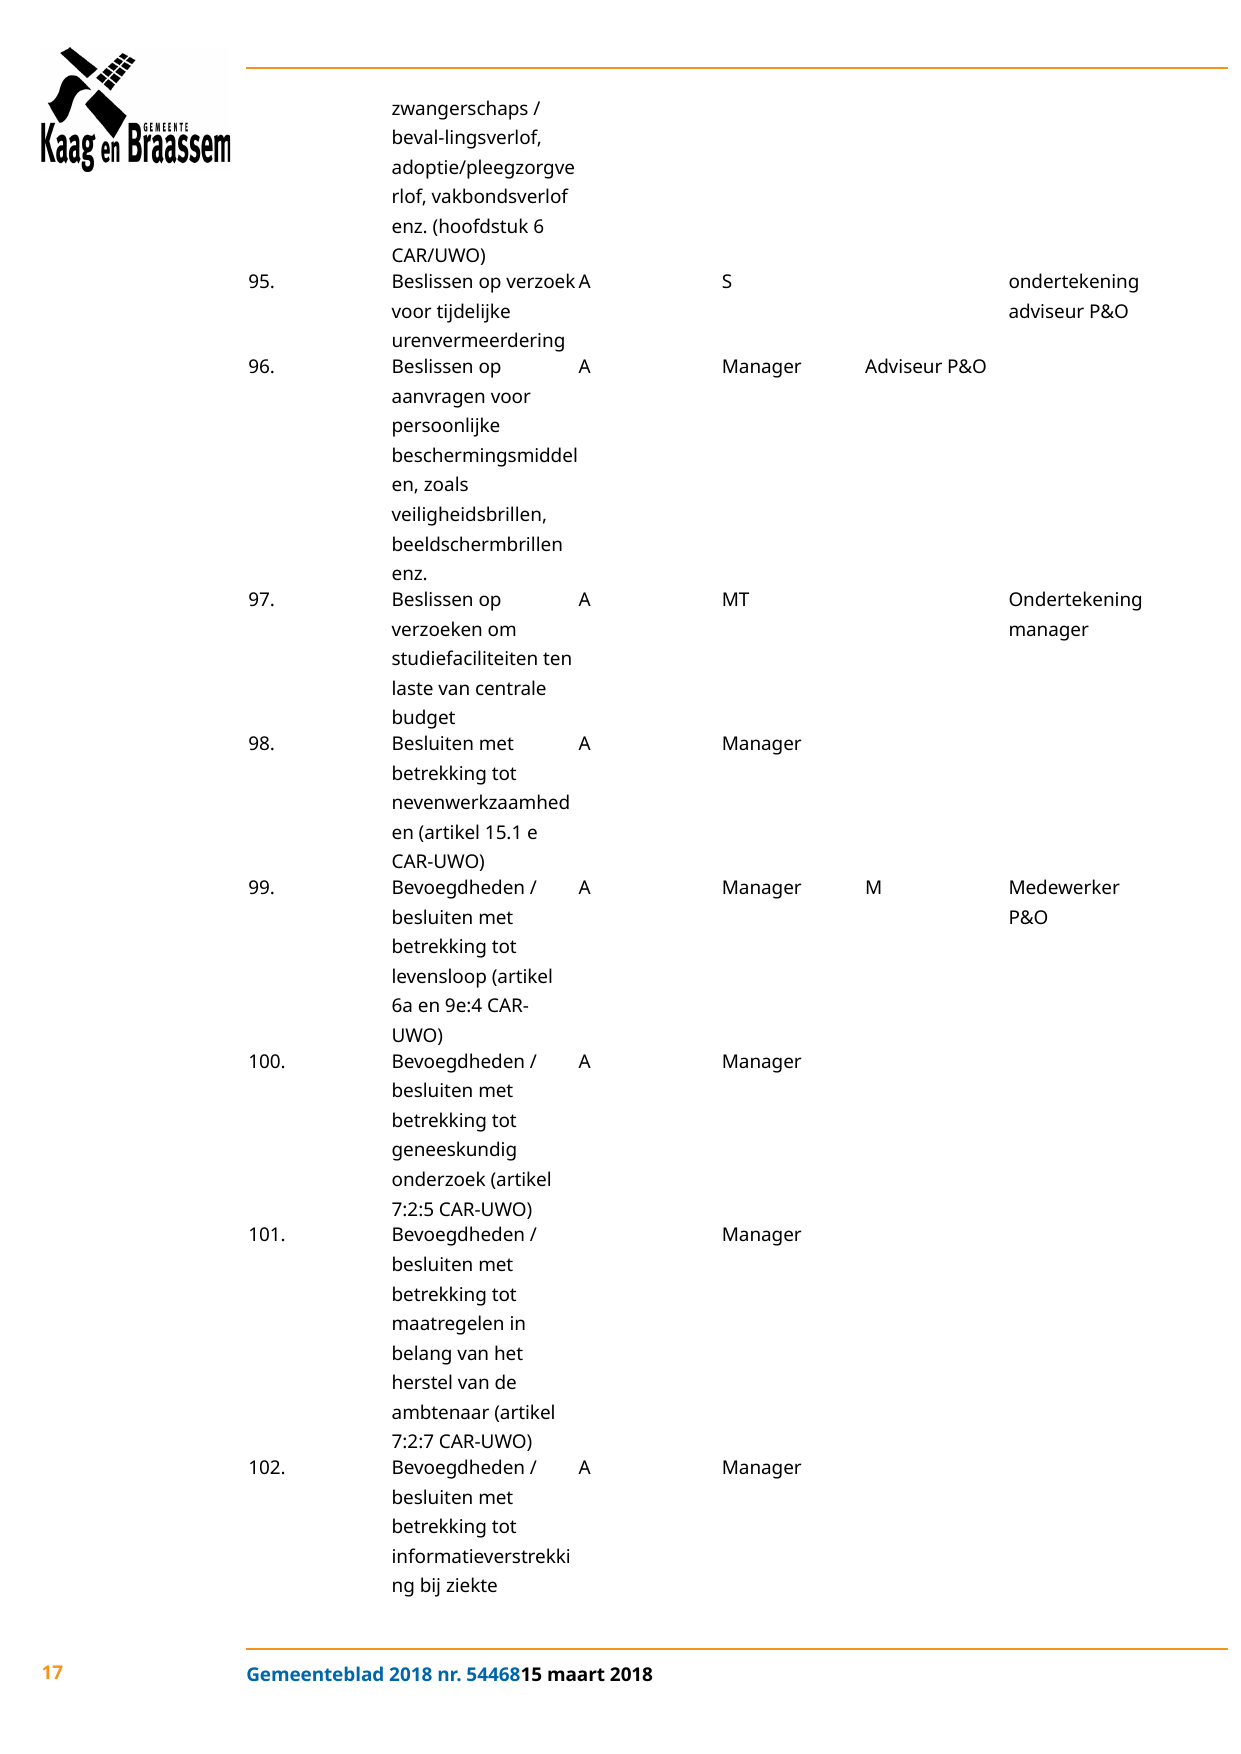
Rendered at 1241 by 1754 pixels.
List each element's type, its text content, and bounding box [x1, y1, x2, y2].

table_cell [1008, 1454, 1152, 1598]
table_cell A [578, 1048, 722, 1222]
table_cell Beslissen op aanvragen voor persoonlijke beschermingsmiddelen, zoals veiligheidsbrillen, beeldschermbrillen enz. [391, 353, 578, 586]
table_cell Adviseur P&O [865, 353, 1008, 586]
table_cell 102. [248, 1454, 391, 1598]
table_cell 100. [248, 1048, 391, 1222]
table_cell 95. [248, 269, 391, 353]
table_cell M [865, 874, 1008, 1048]
table_cell 99. [248, 874, 391, 1048]
table_cell A [578, 586, 722, 730]
table_cell [865, 269, 1008, 353]
table_cell Manager [722, 730, 865, 874]
table_cell [1008, 353, 1152, 586]
table_cell Manager [722, 1454, 865, 1598]
table_cell Manager [722, 874, 865, 1048]
table_cell Beslissen op verzoeken om studiefaciliteiten ten laste van centrale budget [391, 586, 578, 730]
table_cell [865, 730, 1008, 874]
table_cell Bevoegdheden / besluiten met betrekking tot levensloop (artikel 6a en 9e:4 CAR-UWO) [391, 874, 578, 1048]
table_cell A [578, 353, 722, 586]
table_cell 96. [248, 353, 391, 586]
table_cell [1008, 1222, 1152, 1454]
table_cell A [578, 269, 722, 353]
table_cell ondertekening adviseur P&O [1008, 269, 1152, 353]
table_cell 97. [248, 586, 391, 730]
table_cell [865, 95, 1008, 268]
table_cell 98. [248, 730, 391, 874]
table_cell Manager [722, 1222, 865, 1454]
table_cell Besluiten met betrekking tot nevenwerkzaamheden (artikel 15.1 e CAR-UWO) [391, 730, 578, 874]
table_cell MT [722, 586, 865, 730]
table_cell [1008, 95, 1152, 268]
table_cell [248, 95, 391, 268]
table_cell Bevoegdheden / besluiten met betrekking tot informatieverstrekking bij ziekte [391, 1454, 578, 1598]
table_cell Beslissen op verzoek voor tijdelijke urenvermeerdering [391, 269, 578, 353]
table_cell [865, 586, 1008, 730]
picture [41, 47, 231, 172]
table_cell zwangerschaps / beval-lingsverlof, adoptie/pleegzorgverlof, vakbondsverlof enz. (hoofdstuk 6 CAR/UWO) [391, 95, 578, 268]
table_cell Ondertekening manager [1008, 586, 1152, 730]
table_cell [722, 95, 865, 268]
table_cell Bevoegdheden / besluiten met betrekking tot geneeskundig onderzoek (artikel 7:2:5 CAR-UWO) [391, 1048, 578, 1222]
table_cell 101. [248, 1222, 391, 1454]
table_cell [1008, 730, 1152, 874]
table_cell A [578, 874, 722, 1048]
table_cell [865, 1048, 1008, 1222]
table_cell S [722, 269, 865, 353]
table_cell Manager [722, 1048, 865, 1222]
table_cell Manager [722, 353, 865, 586]
table_cell Medewerker P&O [1008, 874, 1152, 1048]
table_cell [578, 1222, 722, 1454]
table_cell Bevoegdheden / besluiten met betrekking tot maatregelen in belang van het herstel van de ambtenaar (artikel 7:2:7 CAR-UWO) [391, 1222, 578, 1454]
table_cell [865, 1222, 1008, 1454]
table_cell [578, 95, 722, 268]
table_cell A [578, 1454, 722, 1598]
table_cell [865, 1454, 1008, 1598]
table_cell A [578, 730, 722, 874]
table_cell [1008, 1048, 1152, 1222]
